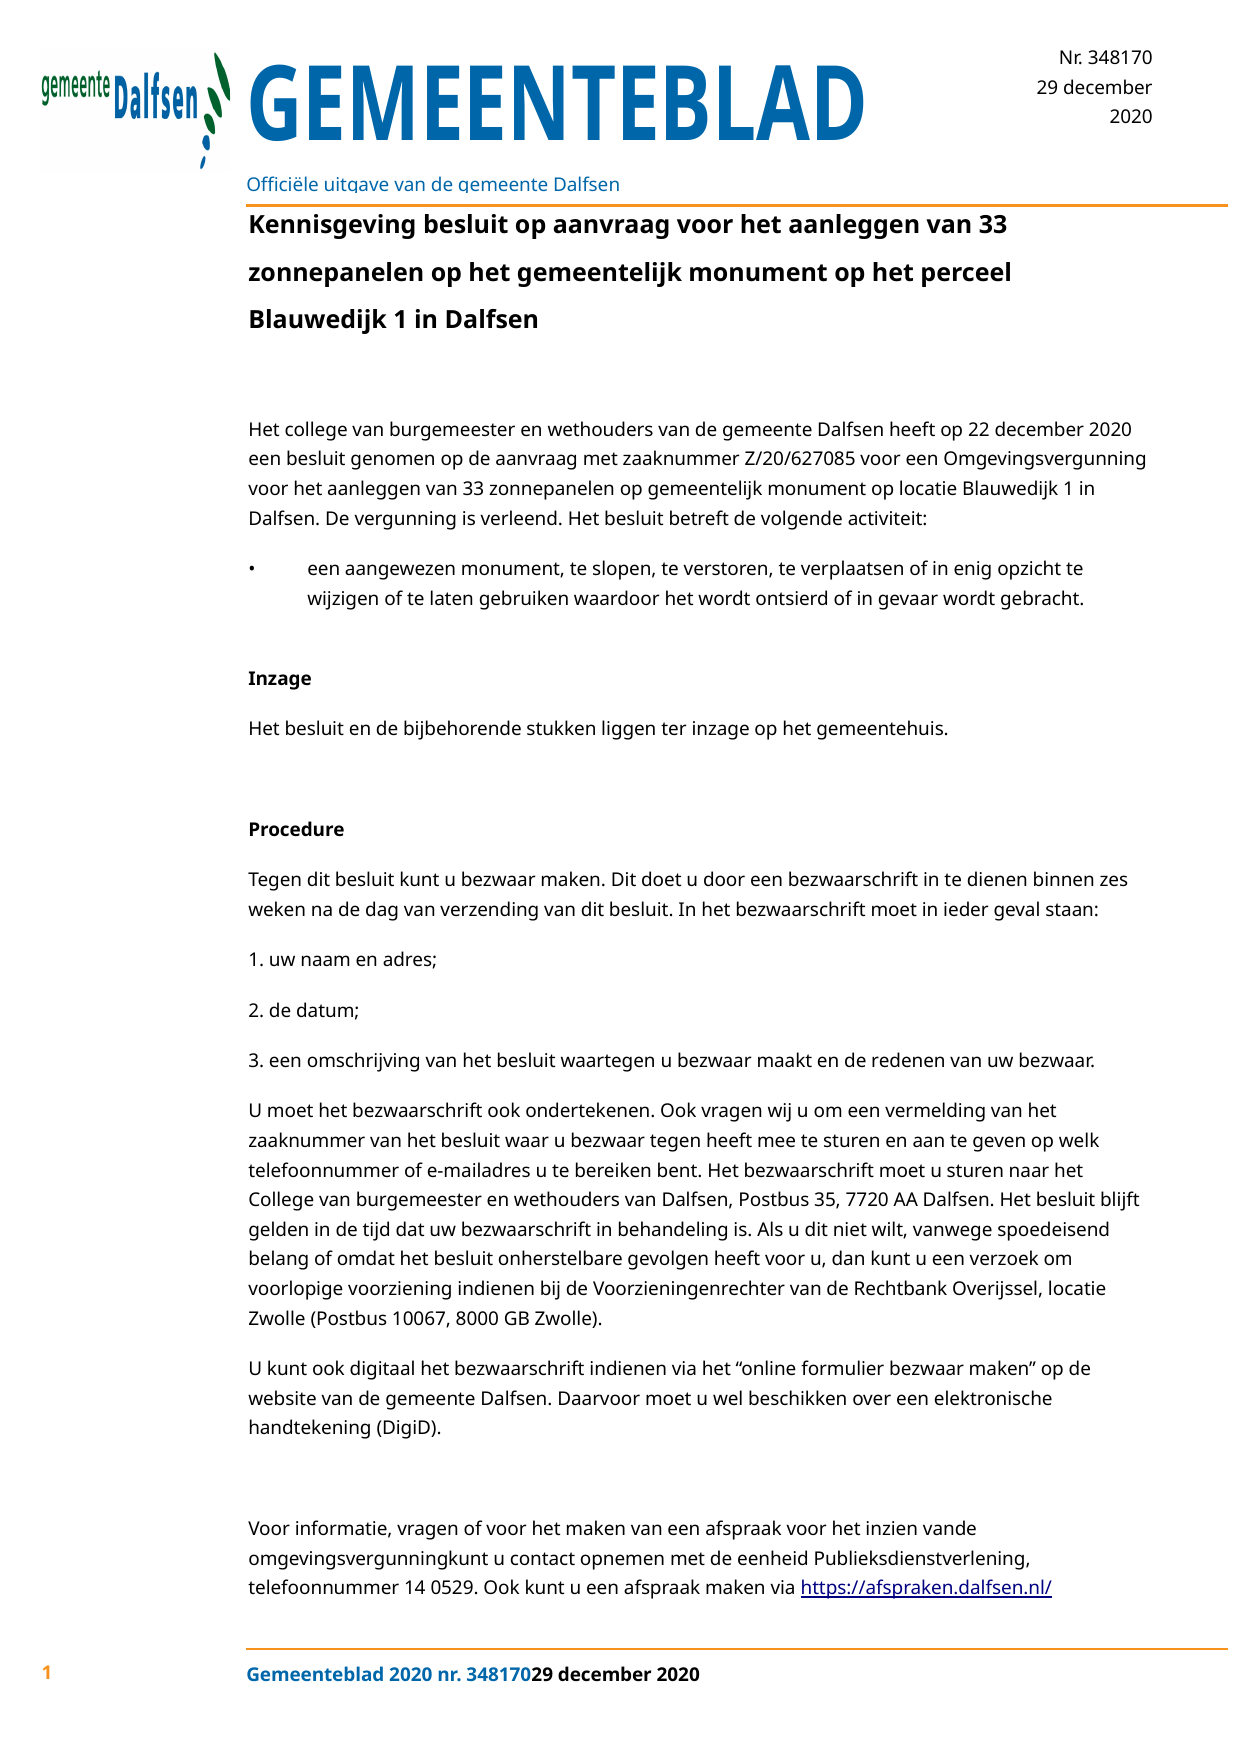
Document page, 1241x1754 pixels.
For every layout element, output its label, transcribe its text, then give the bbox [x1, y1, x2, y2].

text Kennisgeving besluit op aanvraag voor het aanleggen van 33 zonnepanelen op het gemeentelijk monument op het perceel Blauwedijk 1 in Dalfsen [248, 207, 1152, 336]
text Voor informatie, vragen of voor het maken van een afspraak voor het inzien vande omgevingsvergunningkunt u contact opnemen met de eenheid Publieksdienstverlening, telefoonnummer 14 0529. Ook kunt u een afspraak maken via https://afspraken.dalfsen.nl/ [248, 1515, 1152, 1600]
text Inzage [248, 665, 1152, 690]
text Het college van burgemeester en wethouders van de gemeente Dalfsen heeft op 22 december 2020 een besluit genomen op de aanvraag met zaaknummer Z/20/627085 voor een Omgevingsvergunning voor het aanleggen van 33 zonnepanelen op gemeentelijk monument op locatie Blauwedijk 1 in Dalfsen. De vergunning is verleend. Het besluit betreft de volgende activiteit: [248, 416, 1152, 530]
text U moet het bezwaarschrift ook ondertekenen. Ook vragen wij u om een vermelding van het zaaknummer van het besluit waar u bezwaar tegen heeft mee te sturen en aan te geven op welk telefoonnummer of e-mailadres u te bereiken bent. Het bezwaarschrift moet u sturen naar het College van burgemeester en wethouders van Dalfsen, Postbus 35, 7720 AA Dalfsen. Het besluit blijft gelden in de tijd dat uw bezwaarschrift in behandeling is. Als u dit niet wilt, vanwege spoedeisend belang of omdat het besluit onherstelbare gevolgen heeft voor u, dan kunt u een verzoek om voorlopige voorziening indienen bij de Voorzieningenrechter van de Rechtbank Overijssel, locatie Zwolle (Postbus 10067, 8000 GB Zwolle). [248, 1098, 1152, 1330]
text Procedure [248, 816, 1152, 842]
text U kunt ook digitaal het bezwaarschrift indienen via het “online formulier bezwaar maken” op de website van de gemeente Dalfsen. Daarvoor moet u wel beschikken over een elektronische handtekening (DigiD). [248, 1355, 1152, 1440]
text 2. de datum; [248, 997, 1152, 1022]
text Het besluit en de bijbehorende stukken liggen ter inzage op het gemeentehuis. [248, 715, 1152, 741]
text Tegen dit besluit kunt u bezwaar maken. Dit doet u door een bezwaarschrift in te dienen binnen zes weken na de dag van verzending van dit besluit. In het bezwaarschrift moet in ieder geval staan: [248, 866, 1152, 922]
picture [41, 47, 231, 172]
text 1. uw naam en adres; [248, 946, 1152, 972]
list een aangewezen monument, te slopen, te verstoren, te verplaatsen of in enig opzicht te wijzigen of te laten gebruiken waardoor het wordt ontsierd of in gevaar wordt gebracht. [248, 555, 1152, 610]
text 3. een omschrijving van het besluit waartegen u bezwaar maakt en de redenen van uw bezwaar. [248, 1047, 1152, 1073]
